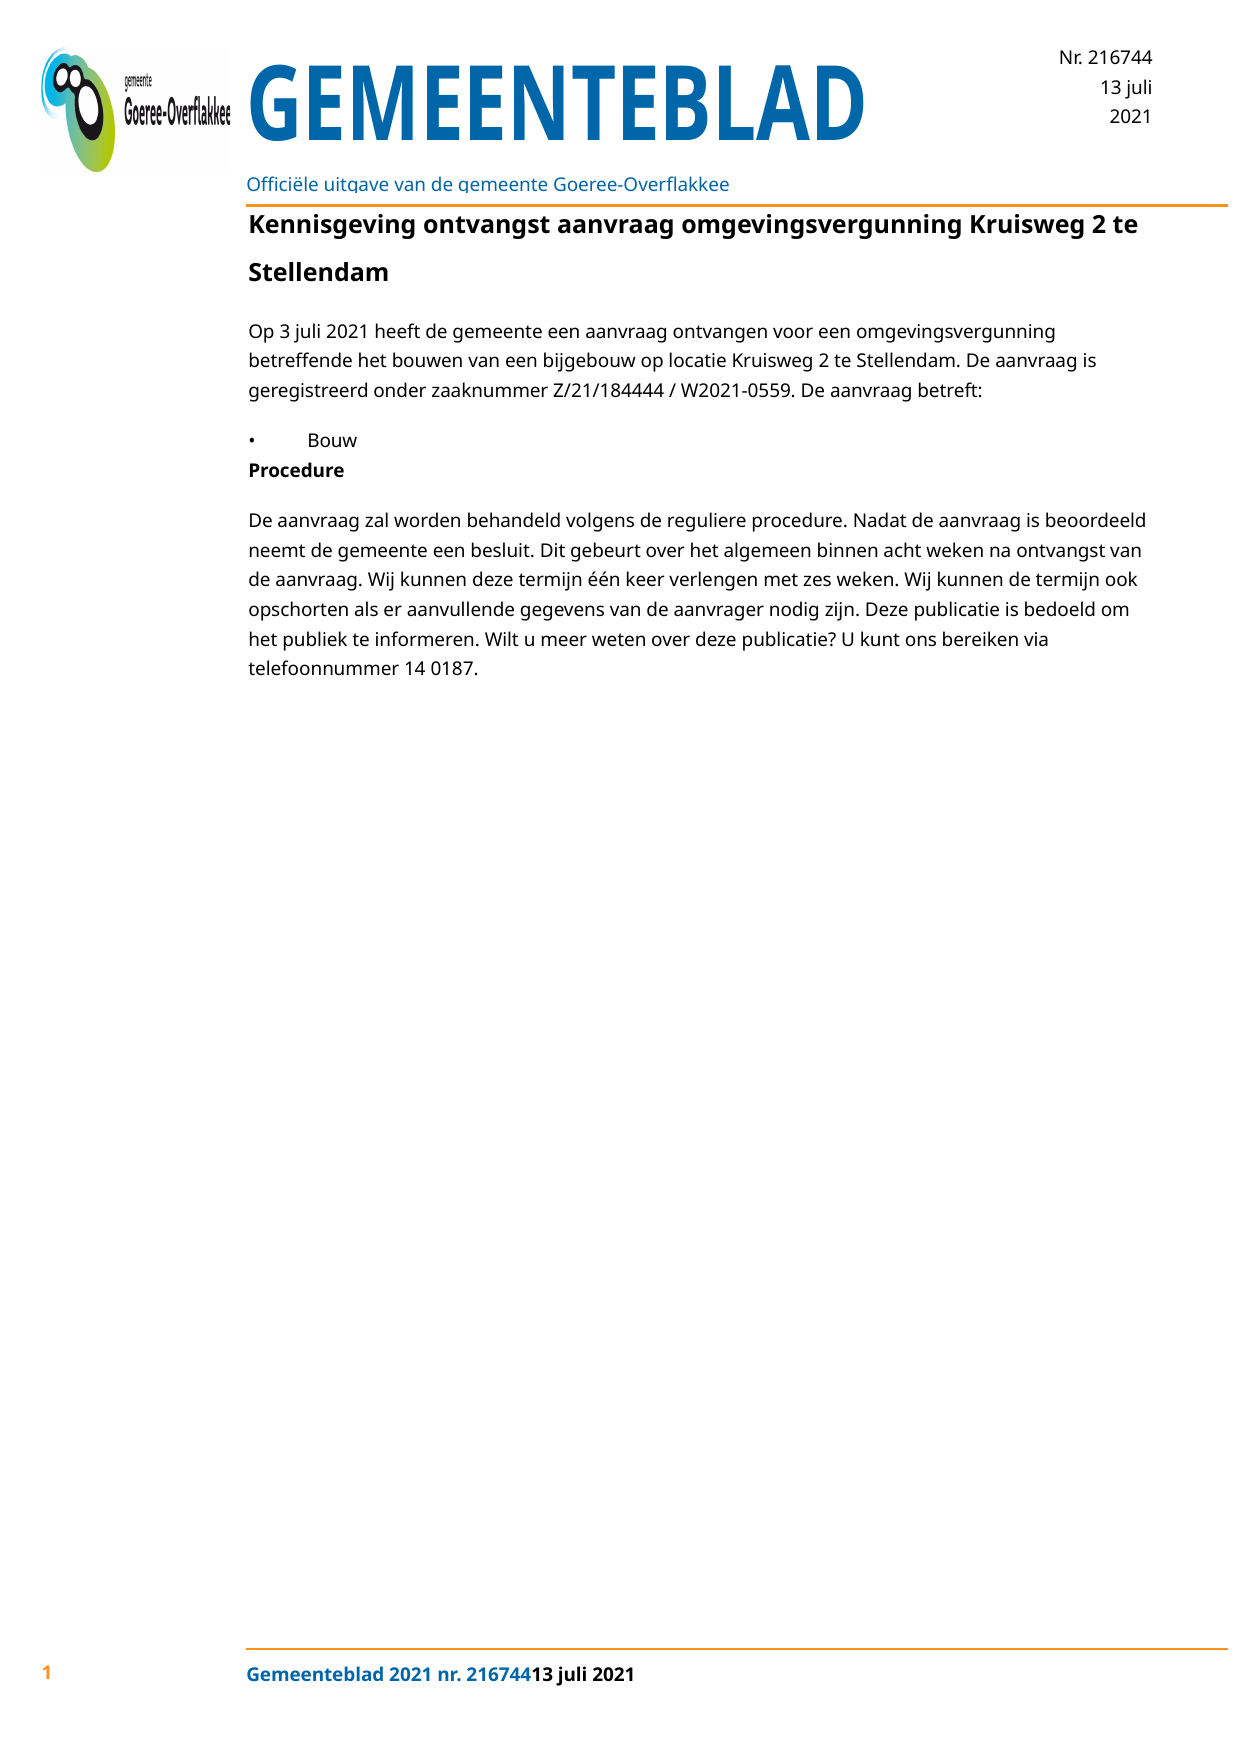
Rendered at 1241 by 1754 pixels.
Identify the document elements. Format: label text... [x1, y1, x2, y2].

picture [41, 47, 231, 172]
text De aanvraag zal worden behandeld volgens de reguliere procedure. Nadat de aanvraag is beoordeeld neemt de gemeente een besluit. Dit gebeurt over het algemeen binnen acht weken na ontvangst van de aanvraag. Wij kunnen deze termijn één keer verlengen met zes weken. Wij kunnen de termijn ook opschorten als er aanvullende gegevens van de aanvrager nodig zijn. Deze publicatie is bedoeld om het publiek te informeren. Wilt u meer weten over deze publicatie? U kunt ons bereiken via telefoonnummer 14 0187. [248, 507, 1152, 681]
text Kennisgeving ontvangst aanvraag omgevingsvergunning Kruisweg 2 te Stellendam [248, 207, 1152, 288]
list Bouw [248, 427, 1152, 453]
text Procedure [248, 457, 1152, 483]
text Op 3 juli 2021 heeft de gemeente een aanvraag ontvangen voor een omgevingsvergunning betreffende het bouwen van een bijgebouw op locatie Kruisweg 2 te Stellendam. De aanvraag is geregistreerd onder zaaknummer Z/21/184444 / W2021-0559. De aanvraag betreft: [248, 318, 1152, 403]
